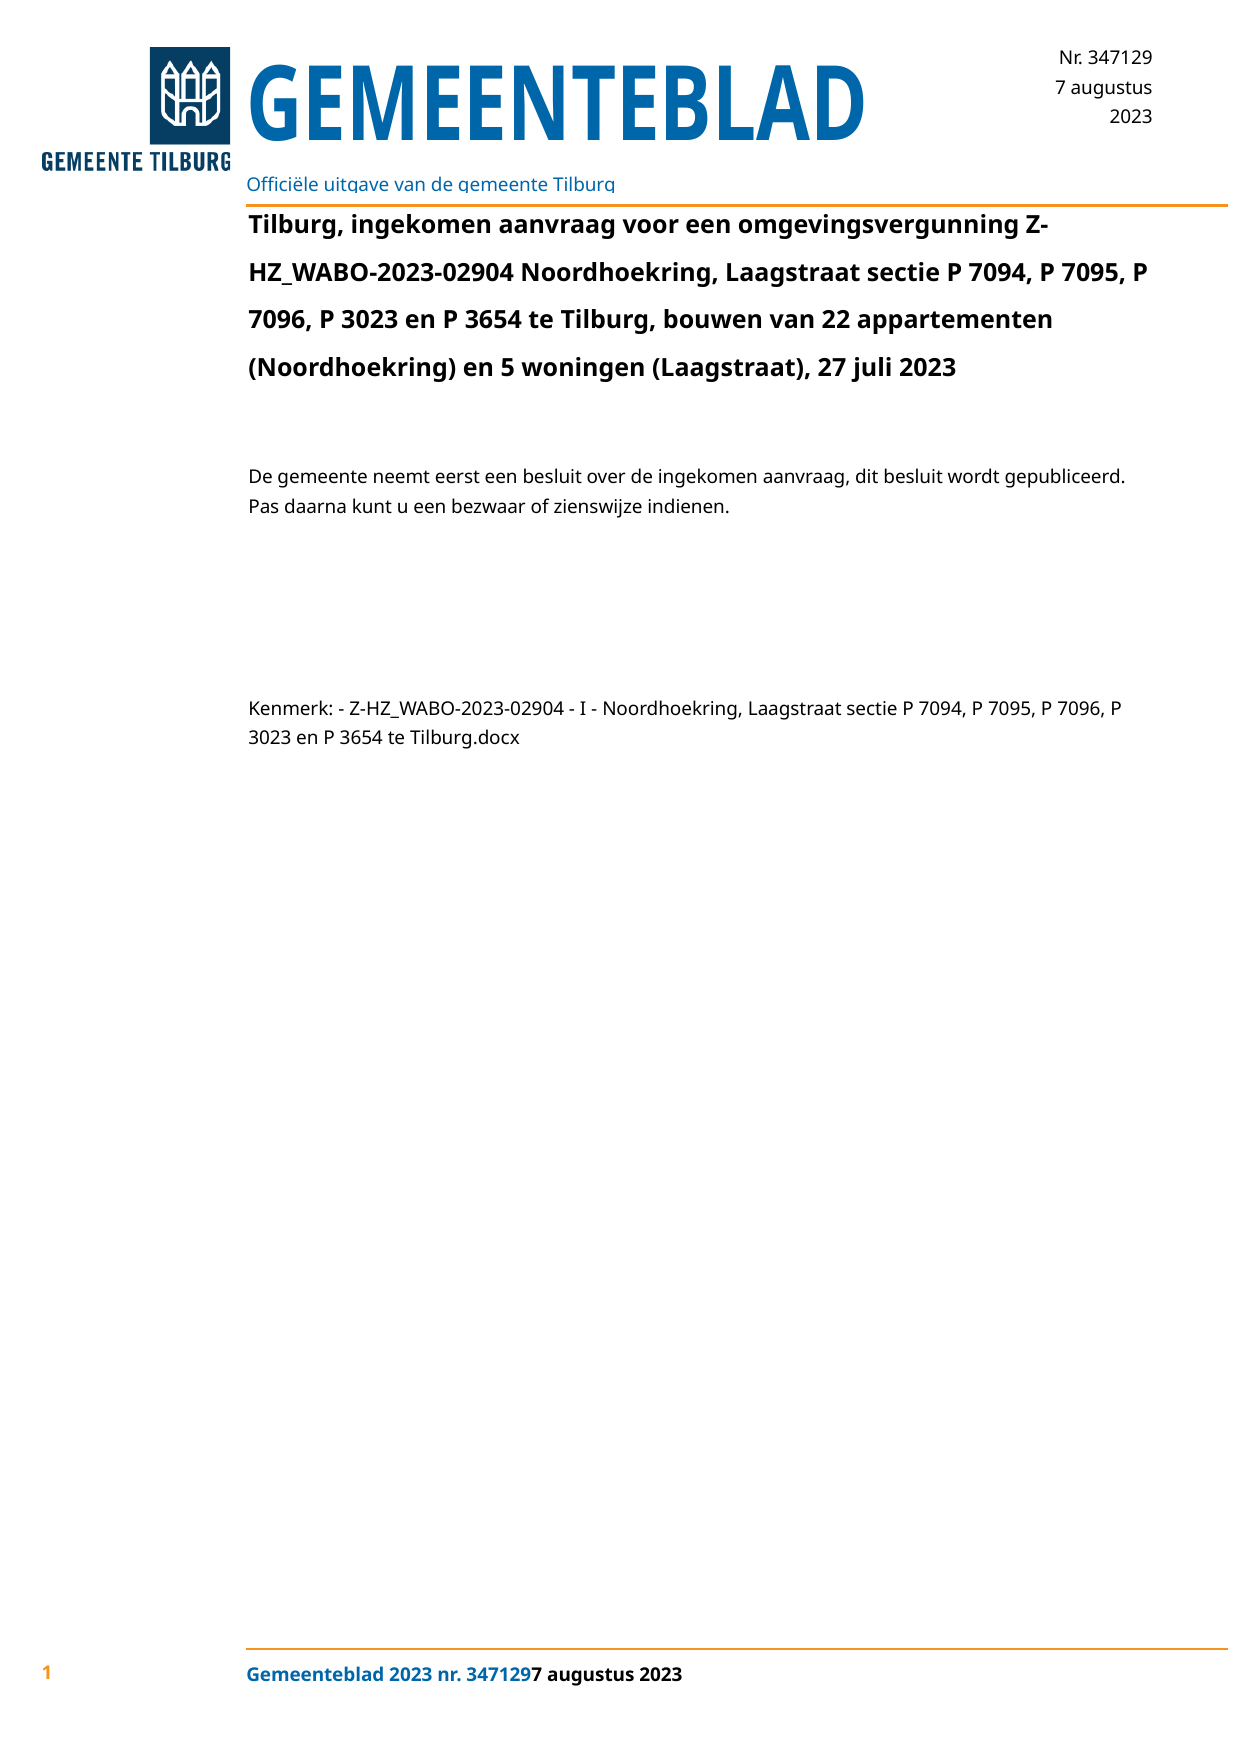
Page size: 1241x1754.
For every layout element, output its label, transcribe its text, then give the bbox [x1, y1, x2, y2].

text Tilburg, ingekomen aanvraag voor een omgevingsvergunning Z-HZ_WABO-2023-02904 Noordhoekring, Laagstraat sectie P 7094, P 7095, P 7096, P 3023 en P 3654 te Tilburg, bouwen van 22 appartementen (Noordhoekring) en 5 woningen (Laagstraat), 27 juli 2023 [248, 207, 1152, 384]
text De gemeente neemt eerst een besluit over de ingekomen aanvraag, dit besluit wordt gepubliceerd. Pas daarna kunt u een bezwaar of zienswijze indienen. [248, 463, 1152, 519]
picture [41, 47, 231, 172]
text Kenmerk: - Z-HZ_WABO-2023-02904 - I - Noordhoekring, Laagstraat sectie P 7094, P 7095, P 7096, P 3023 en P 3654 te Tilburg.docx [248, 695, 1152, 750]
